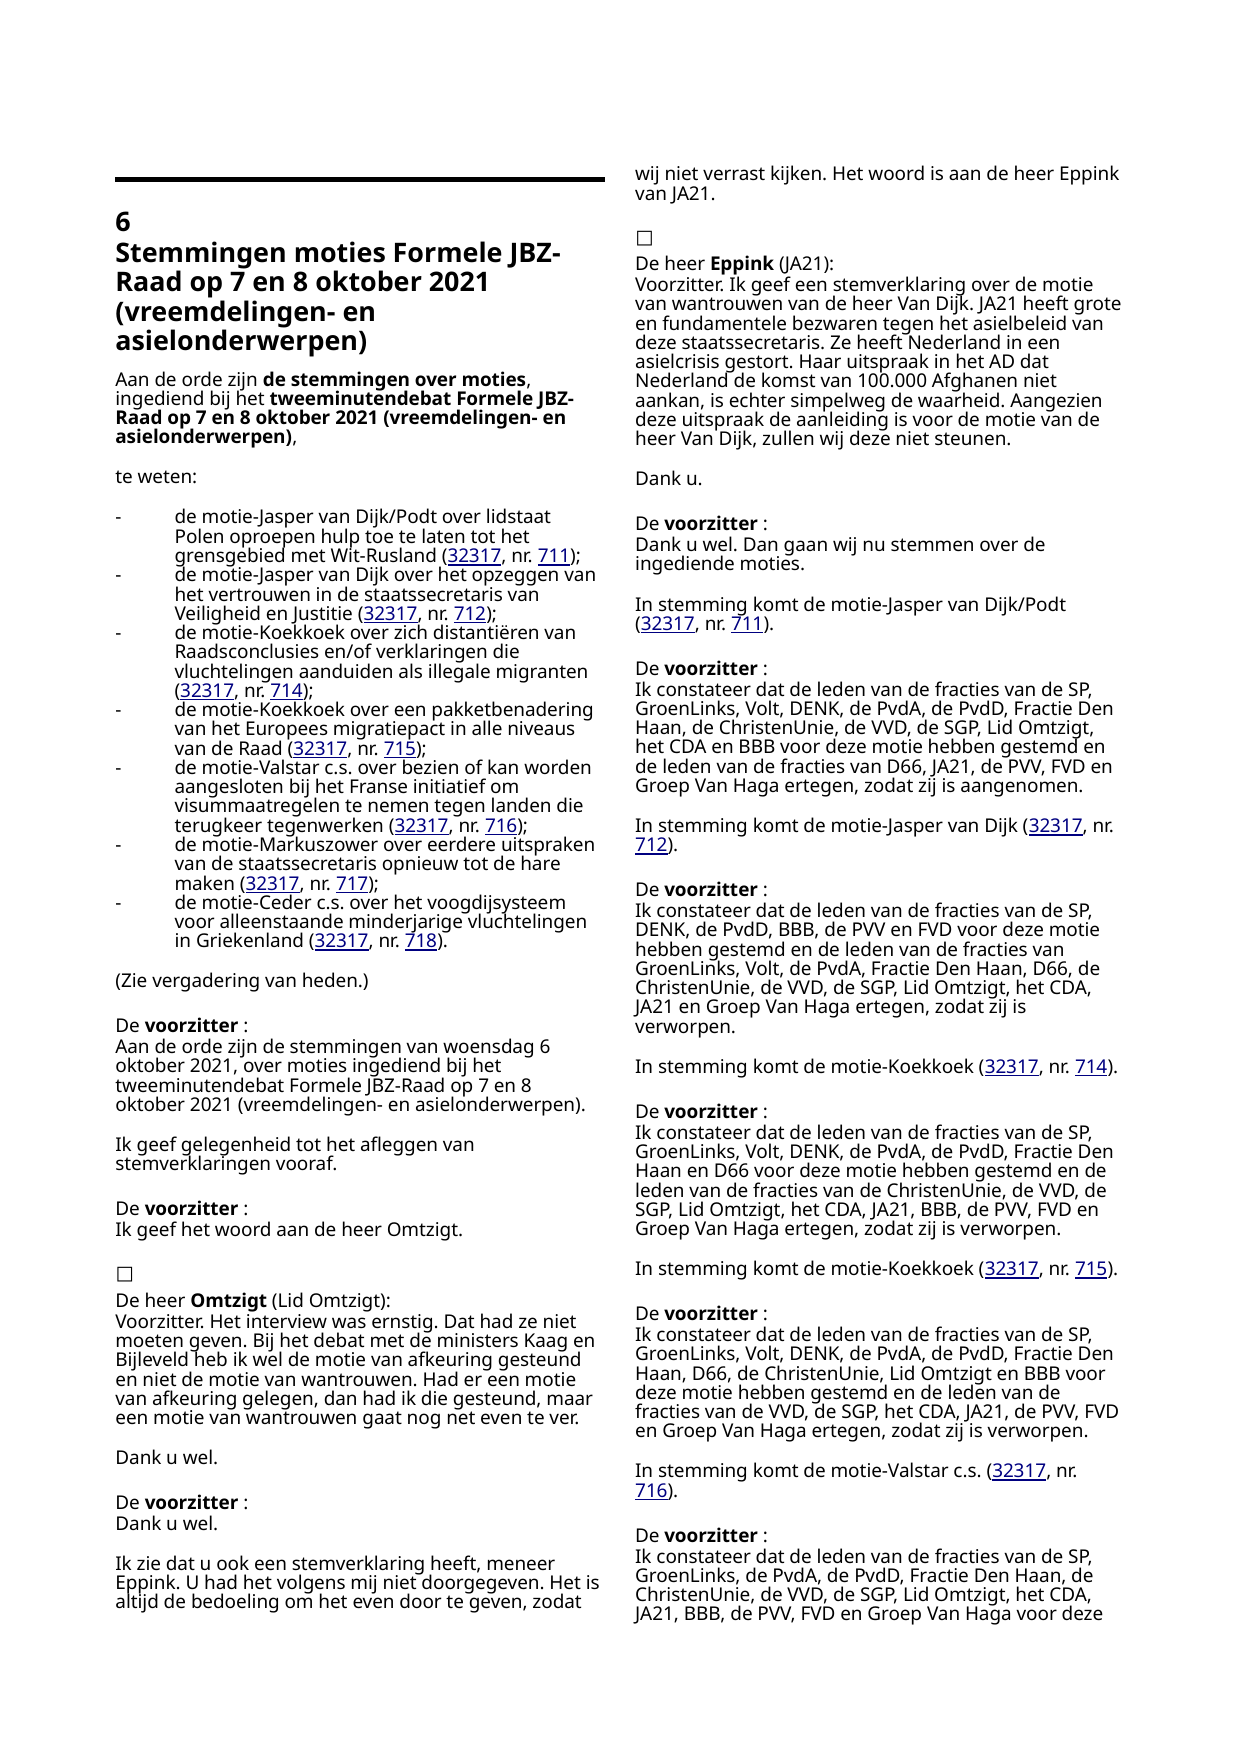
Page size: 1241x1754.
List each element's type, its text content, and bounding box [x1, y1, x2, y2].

text te weten: [115, 468, 605, 488]
text (Zie vergadering van heden.) [115, 972, 605, 992]
text Ik constateer dat de leden van de fracties van de SP, GroenLinks, Volt, DENK, de PvdA, de PvdD, Fractie Den Haan, D66, de ChristenUnie, Lid Omtzigt en BBB voor deze motie hebben gestemd en de leden van de fracties van de VVD, de SGP, het CDA, JA21, de PVV, FVD en Groep Van Haga ertegen, zodat zij is verworpen. [635, 1326, 1125, 1442]
text ⬜ [635, 225, 1125, 250]
text De voorzitter : [635, 1522, 1125, 1548]
list de motie-Markuszower over eerdere uitspraken van de staatssecretaris opnieuw tot de hare maken (32317, nr. 717); [115, 836, 605, 894]
text Dank u. [635, 470, 1125, 489]
text Stemmingen moties Formele JBZ-Raad op 7 en 8 oktober 2021 (vreemdelingen- en asielonderwerpen) [115, 239, 605, 371]
list de motie-Koekkoek over zich distantiëren van Raadsconclusies en/of verklaringen die vluchtelingen aanduiden als illegale migranten (32317, nr. 714); [115, 624, 605, 701]
text Ik zie dat u ook een stemverklaring heeft, meneer Eppink. U had het volgens mij niet doorgegeven. Het is altijd de bedoeling om het even door te geven, zodat [115, 1555, 605, 1613]
text In stemming komt de motie-Koekkoek (32317, nr. 714). [635, 1058, 1125, 1077]
text De voorzitter : [635, 1098, 1125, 1124]
text De voorzitter : [635, 510, 1125, 536]
text Aan de orde zijn de stemmingen van woensdag 6 oktober 2021, over moties ingediend bij het tweeminutendebat Formele JBZ-Raad op 7 en 8 oktober 2021 (vreemdelingen- en asielonderwerpen). [115, 1038, 605, 1115]
text Dank u wel. [115, 1515, 605, 1534]
text Voorzitter. Ik geef een stemverklaring over de motie van wantrouwen van de heer Van Dijk. JA21 heeft grote en fundamentele bezwaren tegen het asielbeleid van deze staatssecretaris. Ze heeft Nederland in een asielcrisis gestort. Haar uitspraak in het AD dat Nederland de komst van 100.000 Afghanen niet aankan, is echter simpelweg de waarheid. Aangezien deze uitspraak de aanleiding is voor de motie van de heer Van Dijk, zullen wij deze niet steunen. [635, 276, 1125, 449]
text Ik constateer dat de leden van de fracties van de SP, GroenLinks, Volt, DENK, de PvdA, de PvdD, Fractie Den Haan en D66 voor deze motie hebben gestemd en de leden van de fracties van de ChristenUnie, de VVD, de SGP, Lid Omtzigt, het CDA, JA21, BBB, de PVV, FVD en Groep Van Haga ertegen, zodat zij is verworpen. [635, 1124, 1125, 1239]
text Ik constateer dat de leden van de fracties van de SP, DENK, de PvdD, BBB, de PVV en FVD voor deze motie hebben gestemd en de leden van de fracties van GroenLinks, Volt, de PvdA, Fractie Den Haan, D66, de ChristenUnie, de VVD, de SGP, Lid Omtzigt, het CDA, JA21 en Groep Van Haga ertegen, zodat zij is verworpen. [635, 902, 1125, 1037]
text Ik geef het woord aan de heer Omtzigt. [115, 1221, 605, 1241]
text Voorzitter. Het interview was ernstig. Dat had ze niet moeten geven. Bij het debat met de ministers Kaag en Bijleveld heb ik wel de motie van afkeuring gesteund en niet de motie van wantrouwen. Had er een motie van afkeuring gelegen, dan had ik die gesteund, maar een motie van wantrouwen gaat nog net even te ver. [115, 1313, 605, 1428]
text Ik geef gelegenheid tot het afleggen van stemverklaringen vooraf. [115, 1136, 605, 1175]
text In stemming komt de motie-Valstar c.s. (32317, nr. 716). [635, 1462, 1125, 1501]
text De voorzitter : [115, 1489, 605, 1515]
text Ik constateer dat de leden van de fracties van de SP, GroenLinks, de PvdA, de PvdD, Fractie Den Haan, de ChristenUnie, de VVD, de SGP, Lid Omtzigt, het CDA, JA21, BBB, de PVV, FVD en Groep Van Haga voor deze [635, 1548, 1125, 1625]
list de motie-Jasper van Dijk over het opzeggen van het vertrouwen in de staatssecretaris van Veiligheid en Justitie (32317, nr. 712); [115, 566, 605, 624]
text De voorzitter : [635, 655, 1125, 681]
text De voorzitter : [635, 1300, 1125, 1326]
list de motie-Ceder c.s. over het voogdijsysteem voor alleenstaande minderjarige vluchtelingen in Griekenland (32317, nr. 718). [115, 894, 605, 952]
text In stemming komt de motie-Jasper van Dijk (32317, nr. 712). [635, 817, 1125, 856]
text In stemming komt de motie-Jasper van Dijk/Podt (32317, nr. 711). [635, 596, 1125, 634]
text Ik constateer dat de leden van de fracties van de SP, GroenLinks, Volt, DENK, de PvdA, de PvdD, Fractie Den Haan, de ChristenUnie, de VVD, de SGP, Lid Omtzigt, het CDA en BBB voor deze motie hebben gestemd en de leden van de fracties van D66, JA21, de PVV, FVD en Groep Van Haga ertegen, zodat zij is aangenomen. [635, 681, 1125, 796]
text wij niet verrast kijken. Het woord is aan de heer Eppink van JA21. [635, 165, 1125, 204]
text ⬜ [115, 1261, 605, 1287]
text Dank u wel. Dan gaan wij nu stemmen over de ingediende moties. [635, 536, 1125, 575]
text De heer Eppink (JA21): [635, 250, 1125, 276]
list de motie-Koekkoek over een pakketbenadering van het Europees migratiepact in alle niveaus van de Raad (32317, nr. 715); [115, 701, 605, 759]
text De heer Omtzigt (Lid Omtzigt): [115, 1287, 605, 1313]
text De voorzitter : [635, 876, 1125, 902]
text In stemming komt de motie-Koekkoek (32317, nr. 715). [635, 1260, 1125, 1279]
text Dank u wel. [115, 1449, 605, 1468]
text Aan de orde zijn de stemmingen over moties, ingediend bij het tweeminutendebat Formele JBZ-Raad op 7 en 8 oktober 2021 (vreemdelingen- en asielonderwerpen), [115, 371, 605, 448]
list de motie-Jasper van Dijk/Podt over lidstaat Polen oproepen hulp toe te laten tot het grensgebied met Wit-Rusland (32317, nr. 711); [115, 508, 605, 566]
text De voorzitter : [115, 1196, 605, 1221]
text De voorzitter : [115, 1012, 605, 1038]
text 6 [115, 203, 605, 239]
list de motie-Valstar c.s. over bezien of kan worden aangesloten bij het Franse initiatief om visummaatregelen te nemen tegen landen die terugkeer tegenwerken (32317, nr. 716); [115, 759, 605, 836]
